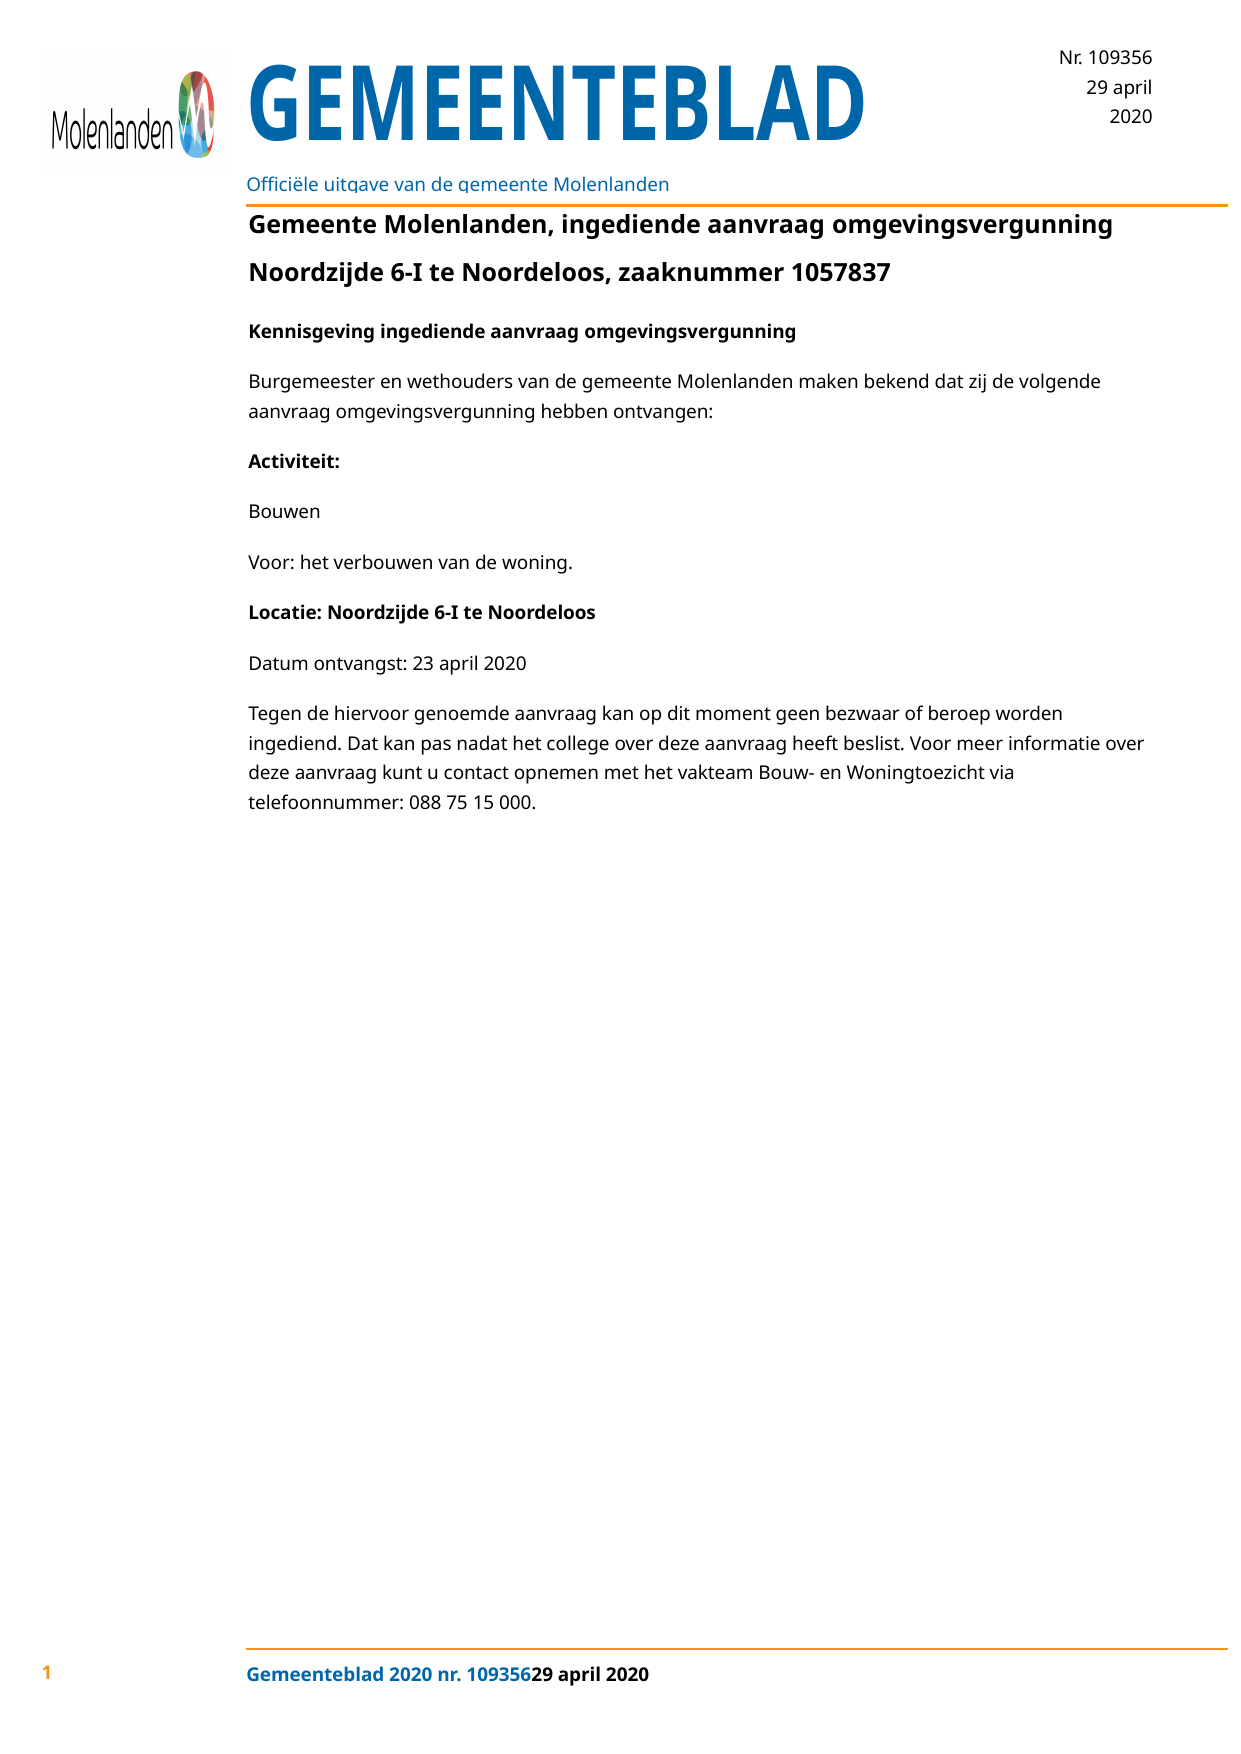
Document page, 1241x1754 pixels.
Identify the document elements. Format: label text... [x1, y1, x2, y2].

text Kennisgeving ingediende aanvraag omgevingsvergunning [248, 318, 1152, 344]
text Datum ontvangst: 23 april 2020 [248, 650, 1152, 676]
text Gemeente Molenlanden, ingediende aanvraag omgevingsvergunning Noordzijde 6-I te Noordeloos, zaaknummer 1057837 [248, 207, 1152, 288]
text Activiteit: [248, 448, 1152, 474]
text Voor: het verbouwen van de woning. [248, 549, 1152, 575]
text Tegen de hiervoor genoemde aanvraag kan op dit moment geen bezwaar of beroep worden ingediend. Dat kan pas nadat het college over deze aanvraag heeft beslist. Voor meer informatie over deze aanvraag kunt u contact opnemen met het vakteam Bouw- en Woningtoezicht via telefoonnummer: 088 75 15 000. [248, 700, 1152, 815]
picture [41, 47, 231, 172]
text Bouwen [248, 499, 1152, 524]
text Locatie: Noordzijde 6-I te Noordeloos [248, 599, 1152, 625]
text Burgemeester en wethouders van de gemeente Molenlanden maken bekend dat zij de volgende aanvraag omgevingsvergunning hebben ontvangen: [248, 368, 1152, 424]
